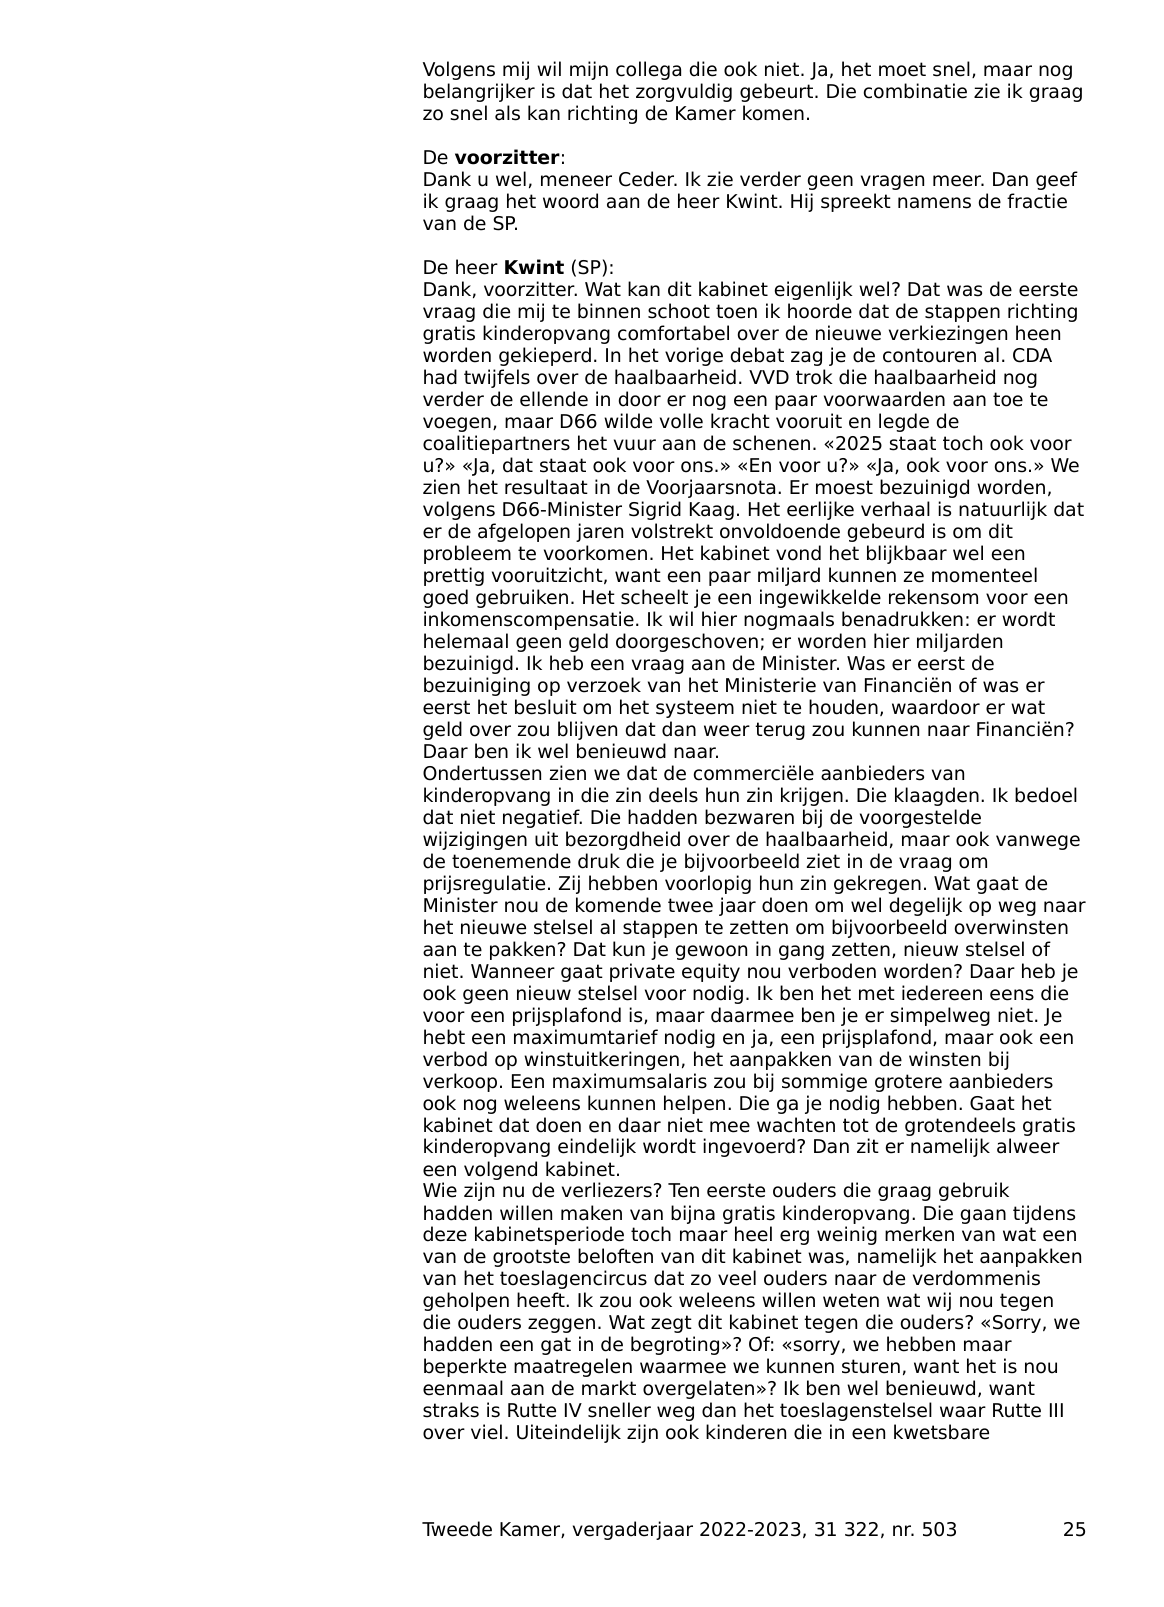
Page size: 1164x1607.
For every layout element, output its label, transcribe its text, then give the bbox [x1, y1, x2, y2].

text Wie zijn nu de verliezers? Ten eerste ouders die graag gebruik hadden willen maken van bijna gratis kinderopvang. Die gaan tijdens deze kabinetsperiode toch maar heel erg weinig merken van wat een van de grootste beloften van dit kabinet was, namelijk het aanpakken van het toeslagencircus dat zo veel ouders naar de verdommenis geholpen heeft. Ik zou ook weleens willen weten wat wij nou tegen die ouders zeggen. Wat zegt dit kabinet tegen die ouders? «Sorry, we hadden een gat in de begroting»? Of: «sorry, we hebben maar beperkte maatregelen waarmee we kunnen sturen, want het is nou eenmaal aan de markt overgelaten»? Ik ben wel benieuwd, want straks is Rutte IV sneller weg dan het toeslagenstelsel waar Rutte III over viel. Uiteindelijk zijn ook kinderen die in een kwetsbare [422, 1180, 1087, 1444]
text Dank u wel, meneer Ceder. Ik zie verder geen vragen meer. Dan geef ik graag het woord aan de heer Kwint. Hij spreekt namens de fractie van de SP. [422, 169, 1087, 235]
text Dank, voorzitter. Wat kan dit kabinet eigenlijk wel? Dat was de eerste vraag die mij te binnen schoot toen ik hoorde dat de stappen richting gratis kinderopvang comfortabel over de nieuwe verkiezingen heen worden gekieperd. In het vorige debat zag je de contouren al. CDA had twijfels over de haalbaarheid. VVD trok die haalbaarheid nog verder de ellende in door er nog een paar voorwaarden aan toe te voegen, maar D66 wilde volle kracht vooruit en legde de coalitiepartners het vuur aan de schenen. «2025 staat toch ook voor u?» «Ja, dat staat ook voor ons.» «En voor u?» «Ja, ook voor ons.» We zien het resultaat in de Voorjaarsnota. Er moest bezuinigd worden, volgens D66-Minister Sigrid Kaag. Het eerlijke verhaal is natuurlijk dat er de afgelopen jaren volstrekt onvoldoende gebeurd is om dit probleem te voorkomen. Het kabinet vond het blijkbaar wel een prettig vooruitzicht, want een paar miljard kunnen ze momenteel goed gebruiken. Het scheelt je een ingewikkelde rekensom voor een inkomenscompensatie. Ik wil hier nogmaals benadrukken: er wordt helemaal geen geld doorgeschoven; er worden hier miljarden bezuinigd. Ik heb een vraag aan de Minister. Was er eerst de bezuiniging op verzoek van het Ministerie van Financiën of was er eerst het besluit om het systeem niet te houden, waardoor er wat geld over zou blijven dat dan weer terug zou kunnen naar Financiën? Daar ben ik wel benieuwd naar. [422, 279, 1087, 763]
text Ondertussen zien we dat de commerciële aanbieders van kinderopvang in die zin deels hun zin krijgen. Die klaagden. Ik bedoel dat niet negatief. Die hadden bezwaren bij de voorgestelde wijzigingen uit bezorgdheid over de haalbaarheid, maar ook vanwege de toenemende druk die je bijvoorbeeld ziet in de vraag om prijsregulatie. Zij hebben voorlopig hun zin gekregen. Wat gaat de Minister nou de komende twee jaar doen om wel degelijk op weg naar het nieuwe stelsel al stappen te zetten om bijvoorbeeld overwinsten aan te pakken? Dat kun je gewoon in gang zetten, nieuw stelsel of niet. Wanneer gaat private equity nou verboden worden? Daar heb je ook geen nieuw stelsel voor nodig. Ik ben het met iedereen eens die voor een prijsplafond is, maar daarmee ben je er simpelweg niet. Je hebt een maximumtarief nodig en ja, een prijsplafond, maar ook een verbod op winstuitkeringen, het aanpakken van de winsten bij verkoop. Een maximumsalaris zou bij sommige grotere aanbieders ook nog weleens kunnen helpen. Die ga je nodig hebben. Gaat het kabinet dat doen en daar niet mee wachten tot de grotendeels gratis kinderopvang eindelijk wordt ingevoerd? Dan zit er namelijk alweer een volgend kabinet. [422, 763, 1087, 1180]
text Volgens mij wil mijn collega die ook niet. Ja, het moet snel, maar nog belangrijker is dat het zorgvuldig gebeurt. Die combinatie zie ik graag zo snel als kan richting de Kamer komen. [422, 59, 1087, 125]
text De heer Kwint (SP): [422, 257, 1087, 279]
text De voorzitter: [422, 147, 1087, 169]
